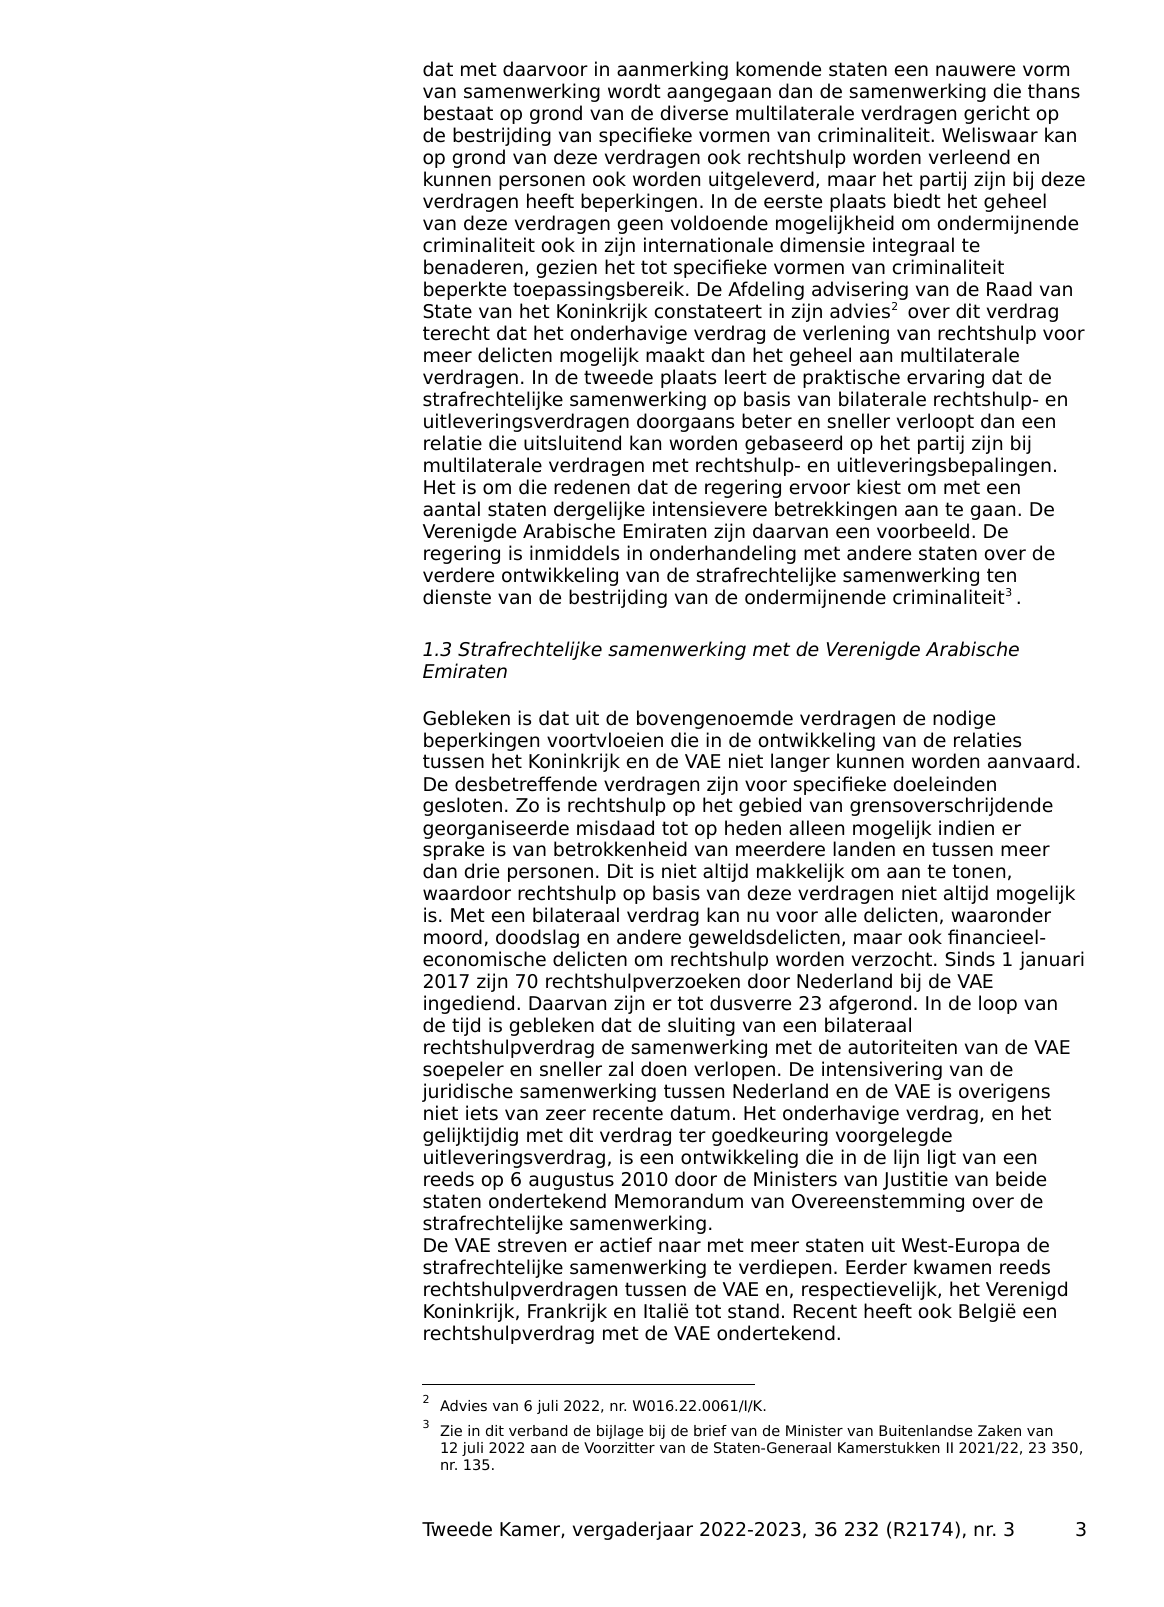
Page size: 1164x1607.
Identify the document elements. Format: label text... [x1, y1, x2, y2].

text De VAE streven er actief naar met meer staten uit West-Europa de strafrechtelijke samenwerking te verdiepen. Eerder kwamen reeds rechtshulpverdragen tussen de VAE en, respectievelijk, het Verenigd Koninkrijk, Frankrijk en Italië tot stand. Recent heeft ook België een rechtshulpverdrag met de VAE ondertekend. [422, 1235, 1087, 1345]
subtitle 1.3 Strafrechtelijke samenwerking met de Verenigde Arabische Emiraten [422, 638, 1087, 682]
text Gebleken is dat uit de bovengenoemde verdragen de nodige beperkingen voortvloeien die in de ontwikkeling van de relaties tussen het Koninkrijk en de VAE niet langer kunnen worden aanvaard. De desbetreffende verdragen zijn voor specifieke doeleinden gesloten. Zo is rechtshulp op het gebied van grensoverschrijdende georganiseerde misdaad tot op heden alleen mogelijk indien er sprake is van betrokkenheid van meerdere landen en tussen meer dan drie personen. Dit is niet altijd makkelijk om aan te tonen, waardoor rechtshulp op basis van deze verdragen niet altijd mogelijk is. Met een bilateraal verdrag kan nu voor alle delicten, waaronder moord, doodslag en andere geweldsdelicten, maar ook financieel-economische delicten om rechtshulp worden verzocht. Sinds 1 januari 2017 zijn 70 rechtshulpverzoeken door Nederland bij de VAE ingediend. Daarvan zijn er tot dusverre 23 afgerond. In de loop van de tijd is gebleken dat de sluiting van een bilateraal rechtshulpverdrag de samenwerking met de autoriteiten van de VAE soepeler en sneller zal doen verlopen. De intensivering van de juridische samenwerking tussen Nederland en de VAE is overigens niet iets van zeer recente datum. Het onderhavige verdrag, en het gelijktijdig met dit verdrag ter goedkeuring voorgelegde uitleveringsverdrag, is een ontwikkeling die in de lijn ligt van een reeds op 6 augustus 2010 door de Ministers van Justitie van beide staten ondertekend Memorandum van Overeenstemming over de strafrechtelijke samenwerking. [422, 707, 1087, 1235]
text Zie in dit verband de bijlage bij de brief van de Minister van Buitenlandse Zaken van 12 juli 2022 aan de Voorzitter van de Staten-Generaal Kamerstukken II 2021/22, 23 350, nr. 135. [422, 1418, 1087, 1474]
text Advies van 6 juli 2022, nr. W016.22.0061/I/K. [422, 1393, 1087, 1416]
text dat met daarvoor in aanmerking komende staten een nauwere vorm van samenwerking wordt aangegaan dan de samenwerking die thans bestaat op grond van de diverse multilaterale verdragen gericht op de bestrijding van specifieke vormen van criminaliteit. Weliswaar kan op grond van deze verdragen ook rechtshulp worden verleend en kunnen personen ook worden uitgeleverd, maar het partij zijn bij deze verdragen heeft beperkingen. In de eerste plaats biedt het geheel van deze verdragen geen voldoende mogelijkheid om ondermijnende criminaliteit ook in zijn internationale dimensie integraal te benaderen, gezien het tot specifieke vormen van criminaliteit beperkte toepassingsbereik. De Afdeling advisering van de Raad van State van het Koninkrijk constateert in zijn advies over dit verdrag terecht dat het onderhavige verdrag de verlening van rechtshulp voor meer delicten mogelijk maakt dan het geheel aan multilaterale verdragen. In de tweede plaats leert de praktische ervaring dat de strafrechtelijke samenwerking op basis van bilaterale rechtshulp- en uitleveringsverdragen doorgaans beter en sneller verloopt dan een relatie die uitsluitend kan worden gebaseerd op het partij zijn bij multilaterale verdragen met rechtshulp- en uitleveringsbepalingen. Het is om die redenen dat de regering ervoor kiest om met een aantal staten dergelijke intensievere betrekkingen aan te gaan. De Verenigde Arabische Emiraten zijn daarvan een voorbeeld. De regering is inmiddels in onderhandeling met andere staten over de verdere ontwikkeling van de strafrechtelijke samenwerking ten dienste van de bestrijding van de ondermijnende criminaliteit. [422, 59, 1087, 608]
